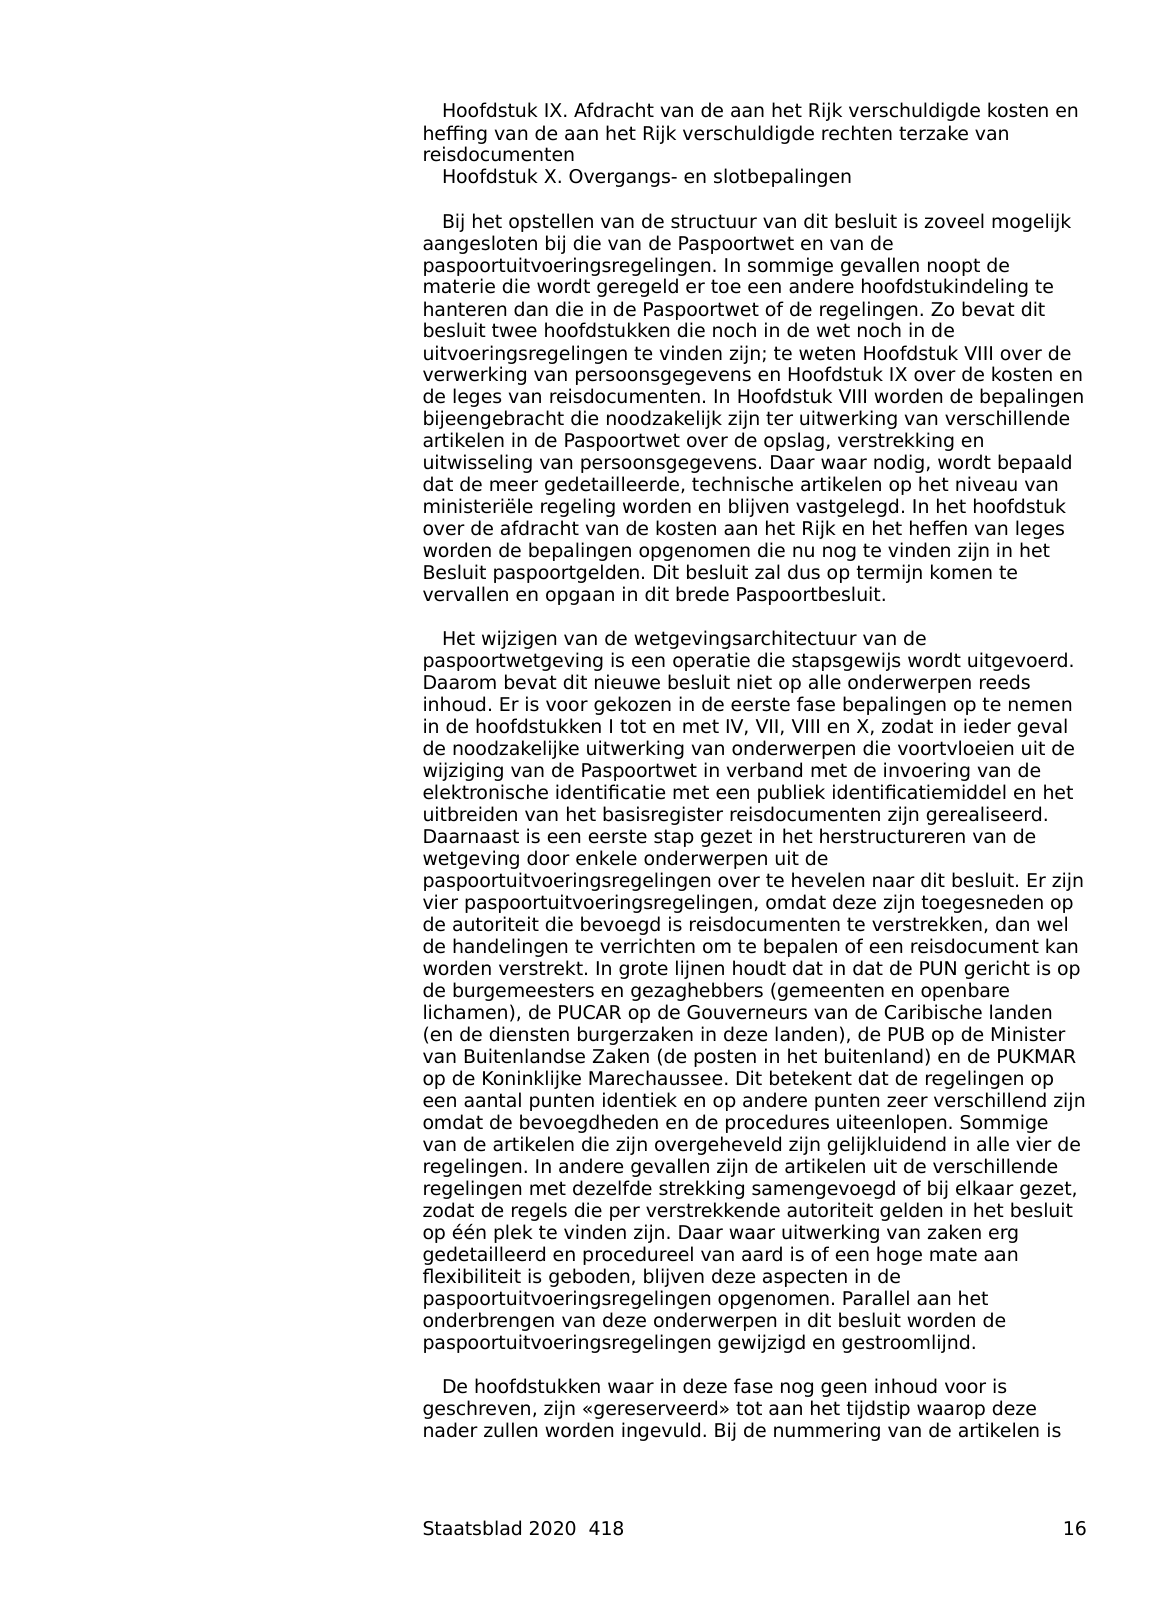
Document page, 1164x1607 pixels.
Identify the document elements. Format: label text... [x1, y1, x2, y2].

text Het wijzigen van de wetgevingsarchitectuur van de paspoortwetgeving is een operatie die stapsgewijs wordt uitgevoerd. Daarom bevat dit nieuwe besluit niet op alle onderwerpen reeds inhoud. Er is voor gekozen in de eerste fase bepalingen op te nemen in de hoofdstukken I tot en met IV, VII, VIII en X, zodat in ieder geval de noodzakelijke uitwerking van onderwerpen die voortvloeien uit de wijziging van de Paspoortwet in verband met de invoering van de elektronische identificatie met een publiek identificatiemiddel en het uitbreiden van het basisregister reisdocumenten zijn gerealiseerd. Daarnaast is een eerste stap gezet in het herstructureren van de wetgeving door enkele onderwerpen uit de paspoortuitvoeringsregelingen over te hevelen naar dit besluit. Er zijn vier paspoortuitvoeringsregelingen, omdat deze zijn toegesneden op de autoriteit die bevoegd is reisdocumenten te verstrekken, dan wel de handelingen te verrichten om te bepalen of een reisdocument kan worden verstrekt. In grote lijnen houdt dat in dat de PUN gericht is op de burgemeesters en gezaghebbers (gemeenten en openbare lichamen), de PUCAR op de Gouverneurs van de Caribische landen (en de diensten burgerzaken in deze landen), de PUB op de Minister van Buitenlandse Zaken (de posten in het buitenland) en de PUKMAR op de Koninklijke Marechaussee. Dit betekent dat de regelingen op een aantal punten identiek en op andere punten zeer verschillend zijn omdat de bevoegdheden en de procedures uiteenlopen. Sommige van de artikelen die zijn overgeheveld zijn gelijkluidend in alle vier de regelingen. In andere gevallen zijn de artikelen uit de verschillende regelingen met dezelfde strekking samengevoegd of bij elkaar gezet, zodat de regels die per verstrekkende autoriteit gelden in het besluit op één plek te vinden zijn. Daar waar uitwerking van zaken erg gedetailleerd en procedureel van aard is of een hoge mate aan flexibiliteit is geboden, blijven deze aspecten in de paspoortuitvoeringsregelingen opgenomen. Parallel aan het onderbrengen van deze onderwerpen in dit besluit worden de paspoortuitvoeringsregelingen gewijzigd en gestroomlijnd. [422, 628, 1087, 1354]
text Hoofdstuk IX. Afdracht van de aan het Rijk verschuldigde kosten en heffing van de aan het Rijk verschuldigde rechten terzake van reisdocumenten [422, 100, 1087, 166]
text De hoofdstukken waar in deze fase nog geen inhoud voor is geschreven, zijn «gereserveerd» tot aan het tijdstip waarop deze nader zullen worden ingevuld. Bij de nummering van de artikelen is [422, 1376, 1087, 1442]
text Hoofdstuk X. Overgangs- en slotbepalingen [422, 166, 1087, 188]
text Bij het opstellen van de structuur van dit besluit is zoveel mogelijk aangesloten bij die van de Paspoortwet en van de paspoortuitvoeringsregelingen. In sommige gevallen noopt de materie die wordt geregeld er toe een andere hoofdstukindeling te hanteren dan die in de Paspoortwet of de regelingen. Zo bevat dit besluit twee hoofdstukken die noch in de wet noch in de uitvoeringsregelingen te vinden zijn; te weten Hoofdstuk VIII over de verwerking van persoonsgegevens en Hoofdstuk IX over de kosten en de leges van reisdocumenten. In Hoofdstuk VIII worden de bepalingen bijeengebracht die noodzakelijk zijn ter uitwerking van verschillende artikelen in de Paspoortwet over de opslag, verstrekking en uitwisseling van persoonsgegevens. Daar waar nodig, wordt bepaald dat de meer gedetailleerde, technische artikelen op het niveau van ministeriële regeling worden en blijven vastgelegd. In het hoofdstuk over de afdracht van de kosten aan het Rijk en het heffen van leges worden de bepalingen opgenomen die nu nog te vinden zijn in het Besluit paspoortgelden. Dit besluit zal dus op termijn komen te vervallen en opgaan in dit brede Paspoortbesluit. [422, 211, 1087, 606]
